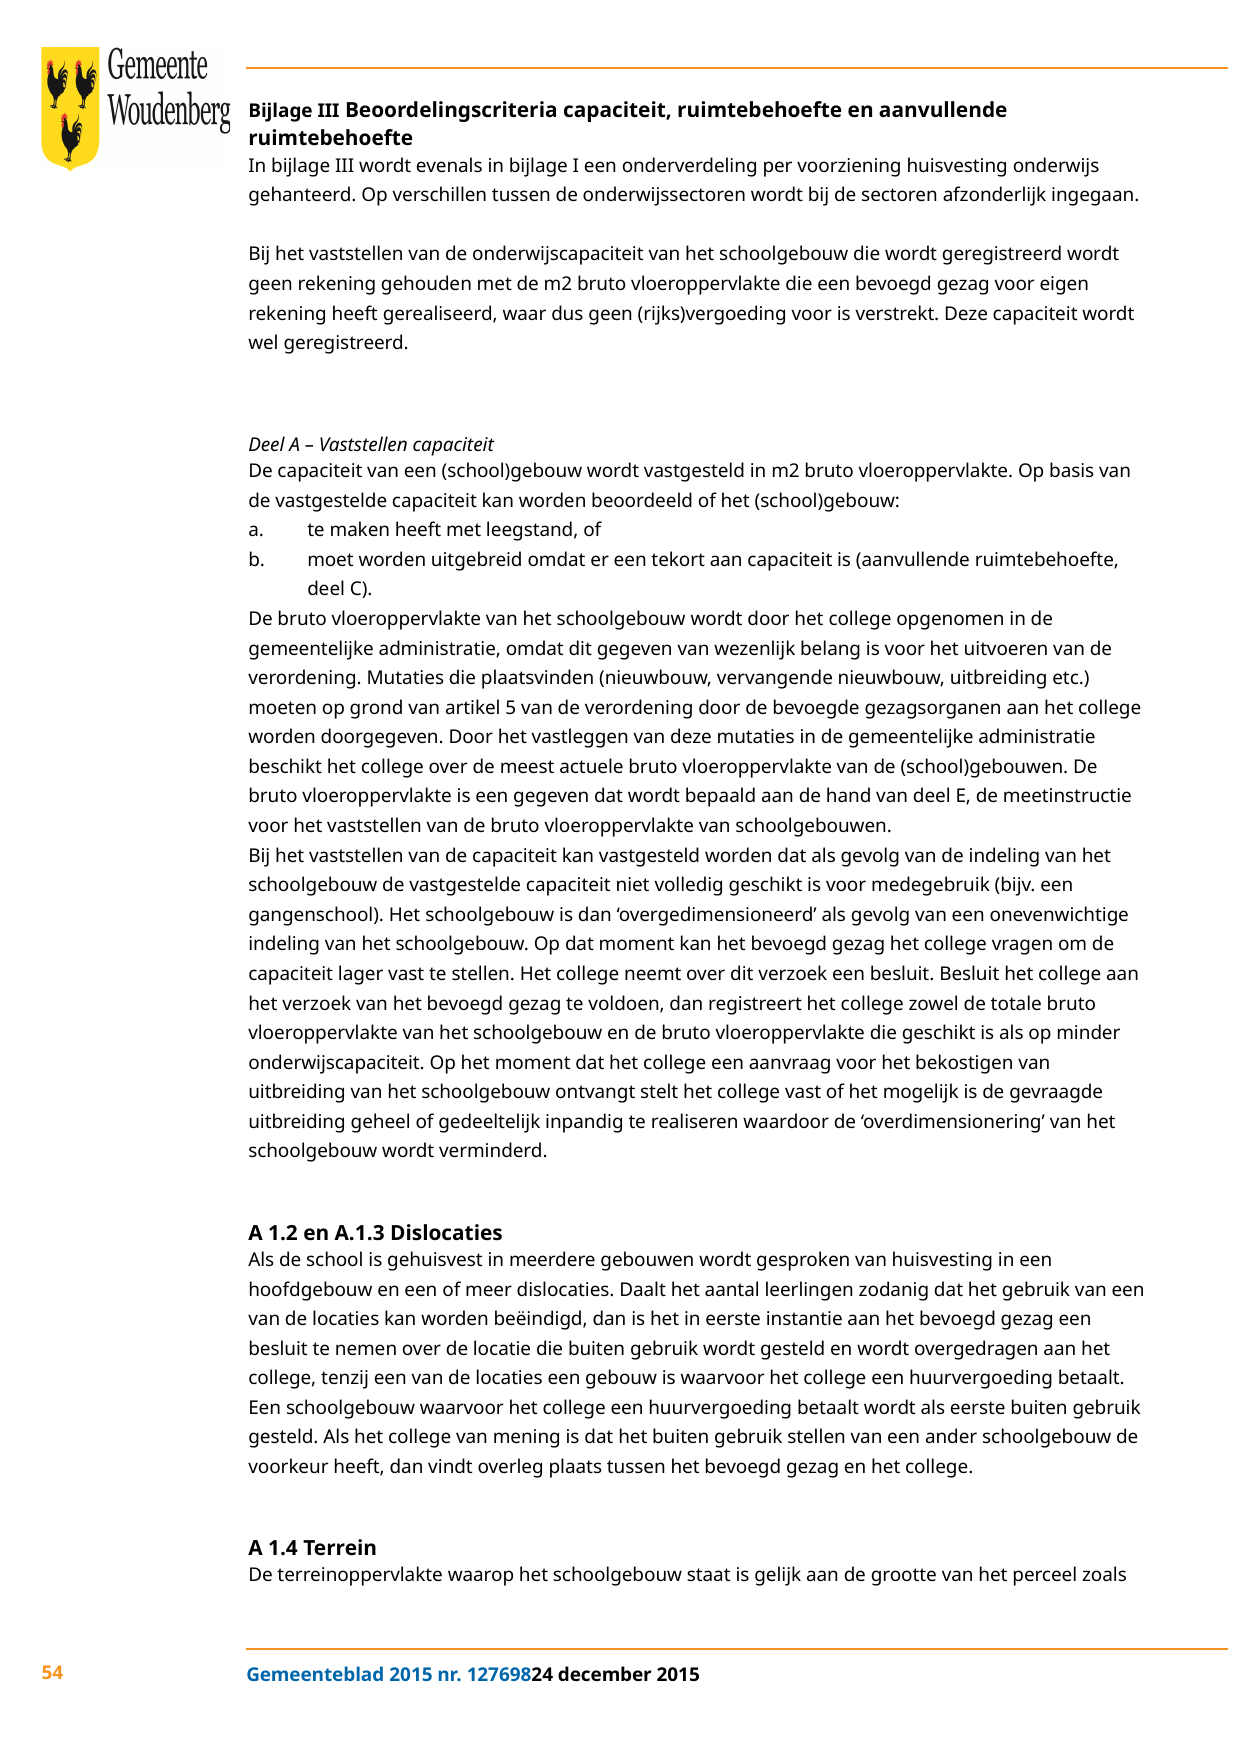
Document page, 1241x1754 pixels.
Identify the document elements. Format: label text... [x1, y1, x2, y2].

text Bijlage III Beoordelingscriteria capaciteit, ruimtebehoefte en aanvullende ruimtebehoefte [248, 95, 1152, 152]
text De bruto vloeroppervlakte van het schoolgebouw wordt door het college opgenomen in de gemeentelijke administratie, omdat dit gegeven van wezenlijk belang is voor het uitvoeren van de verordening. Mutaties die plaatsvinden (nieuwbouw, vervangende nieuwbouw, uitbreiding etc.) moeten op grond van artikel 5 van de verordening door de bevoegde gezagsorganen aan het college worden doorgegeven. Door het vastleggen van deze mutaties in de gemeentelijke administratie beschikt het college over de meest actuele bruto vloeroppervlakte van de (school)gebouwen. De bruto vloeroppervlakte is een gegeven dat wordt bepaald aan de hand van deel E, de meetinstructie voor het vaststellen van de bruto vloeroppervlakte van schoolgebouwen. [248, 605, 1152, 838]
text De terreinoppervlakte waarop het schoolgebouw staat is gelijk aan de grootte van het perceel zoals [248, 1562, 1152, 1587]
text In bijlage III wordt evenals in bijlage I een onderverdeling per voorziening huisvesting onderwijs gehanteerd. Op verschillen tussen de onderwijssectoren wordt bij de sectoren afzonderlijk ingegaan. [248, 152, 1152, 207]
text A 1.2 en A.1.3 Dislocaties [248, 1218, 1152, 1246]
text De capaciteit van een (school)gebouw wordt vastgesteld in m2 bruto vloeroppervlakte. Op basis van de vastgestelde capaciteit kan worden beoordeeld of het (school)gebouw: [248, 457, 1152, 513]
text Deel A – Vaststellen capaciteit [248, 432, 1152, 457]
list moet worden uitgebreid omdat er een tekort aan capaciteit is (aanvullende ruimtebehoefte, deel C). [248, 546, 1152, 601]
text Als de school is gehuisvest in meerdere gebouwen wordt gesproken van huisvesting in een hoofdgebouw en een of meer dislocaties. Daalt het aantal leerlingen zodanig dat het gebruik van een van de locaties kan worden beëindigd, dan is het in eerste instantie aan het bevoegd gezag een besluit te nemen over de locatie die buiten gebruik wordt gesteld en wordt overgedragen aan het college, tenzij een van de locaties een gebouw is waarvoor het college een huurvergoeding betaalt. Een schoolgebouw waarvoor het college een huurvergoeding betaalt wordt als eerste buiten gebruik gesteld. Als het college van mening is dat het buiten gebruik stellen van een ander schoolgebouw de voorkeur heeft, dan vindt overleg plaats tussen het bevoegd gezag en het college. [248, 1246, 1152, 1479]
text Bij het vaststellen van de onderwijscapaciteit van het schoolgebouw die wordt geregistreerd wordt geen rekening gehouden met de m2 bruto vloeroppervlakte die een bevoegd gezag voor eigen rekening heeft gerealiseerd, waar dus geen (rijks)vergoeding voor is verstrekt. Deze capaciteit wordt wel geregistreerd. [248, 241, 1152, 355]
text A 1.4 Terrein [248, 1533, 1152, 1562]
list te maken heeft met leegstand, of [248, 516, 1152, 542]
picture [41, 47, 231, 172]
text Bij het vaststellen van de capaciteit kan vastgesteld worden dat als gevolg van de indeling van het schoolgebouw de vastgestelde capaciteit niet volledig geschikt is voor medegebruik (bijv. een gangenschool). Het schoolgebouw is dan ‘overgedimensioneerd’ als gevolg van een onevenwichtige indeling van het schoolgebouw. Op dat moment kan het bevoegd gezag het college vragen om de capaciteit lager vast te stellen. Het college neemt over dit verzoek een besluit. Besluit het college aan het verzoek van het bevoegd gezag te voldoen, dan registreert het college zowel de totale bruto vloeroppervlakte van het schoolgebouw en de bruto vloeroppervlakte die geschikt is als op minder onderwijscapaciteit. Op het moment dat het college een aanvraag voor het bekostigen van uitbreiding van het schoolgebouw ontvangt stelt het college vast of het mogelijk is de gevraagde uitbreiding geheel of gedeeltelijk inpandig te realiseren waardoor de ‘overdimensionering’ van het schoolgebouw wordt verminderd. [248, 842, 1152, 1163]
